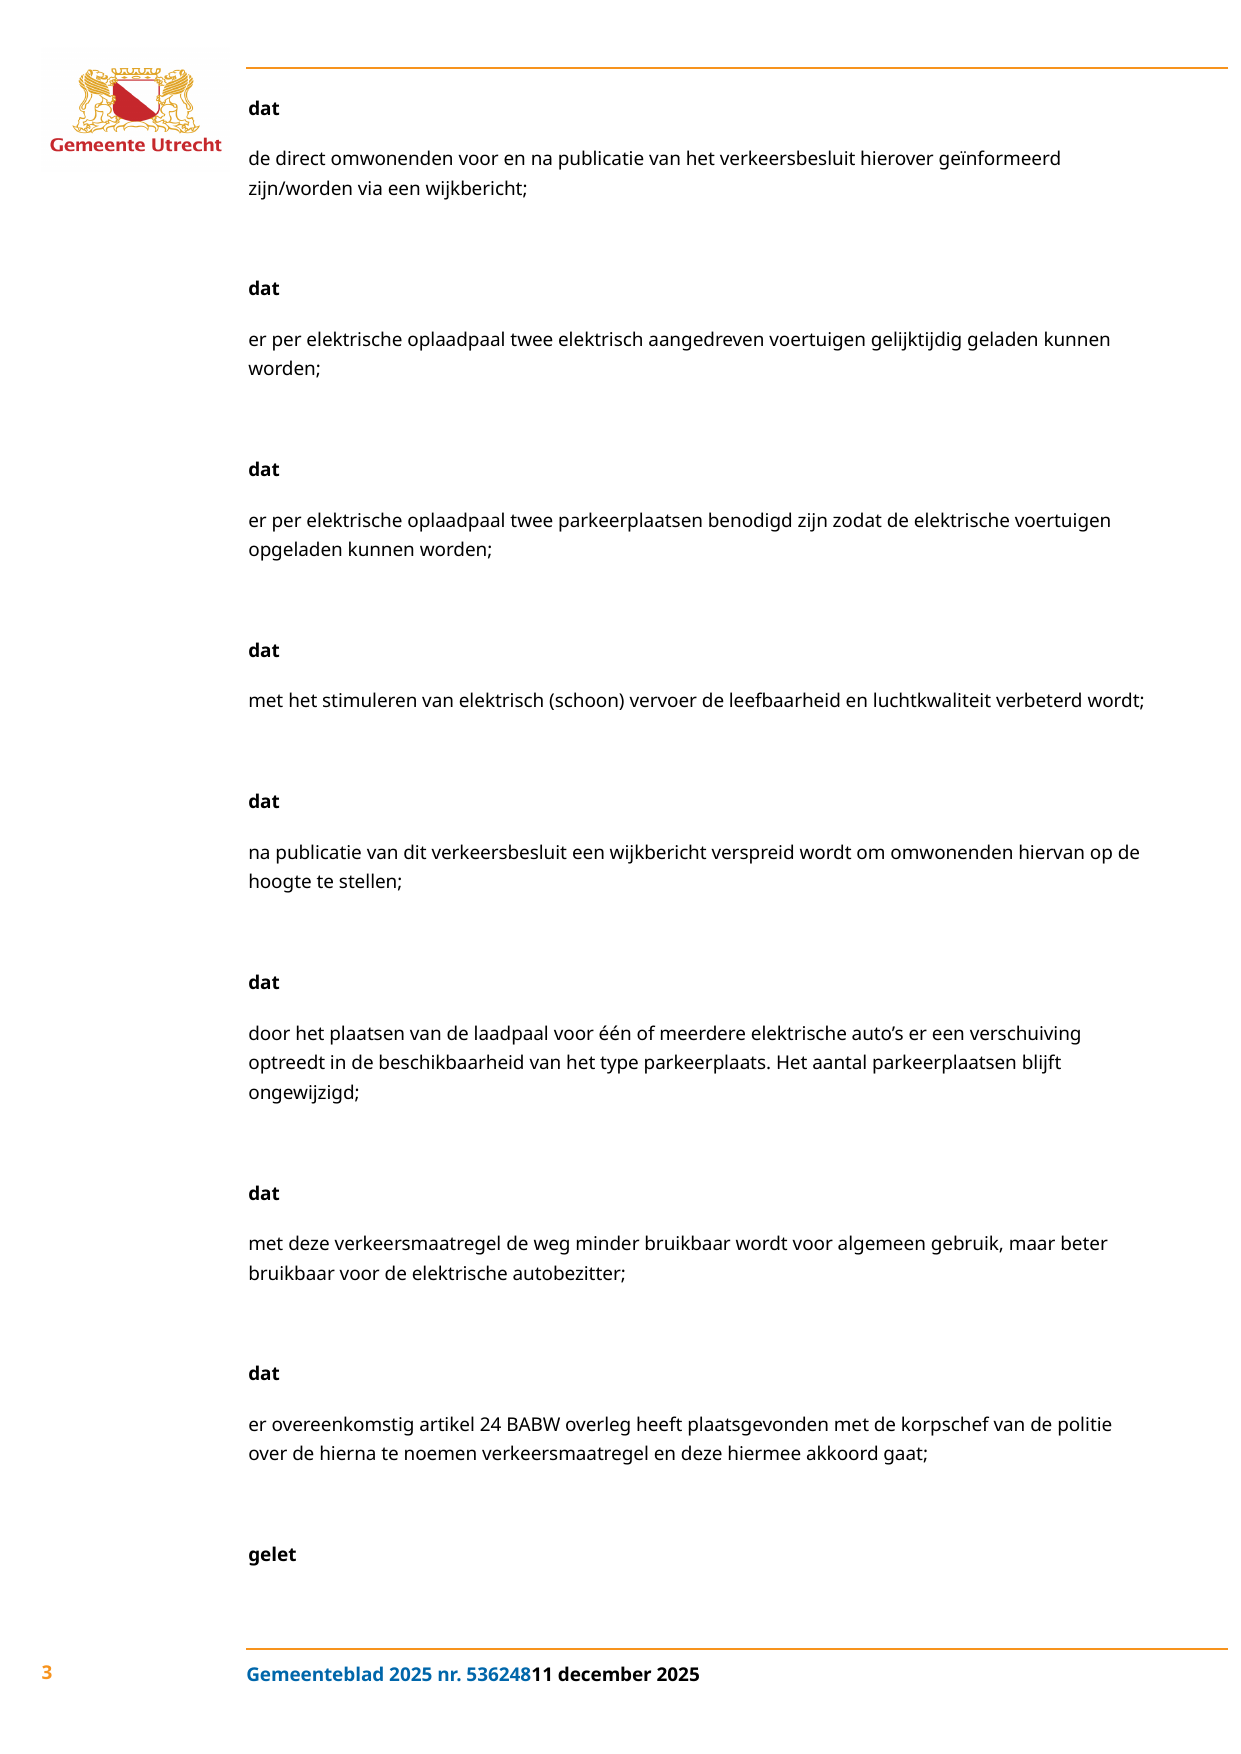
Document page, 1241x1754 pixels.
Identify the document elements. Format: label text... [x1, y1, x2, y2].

text de direct omwonenden voor en na publicatie van het verkeersbesluit hierover geïnformeerd zijn/worden via een wijkbericht; [248, 145, 1152, 201]
text dat [248, 1180, 1152, 1206]
text na publicatie van dit verkeersbesluit een wijkbericht verspreid wordt om omwonenden hiervan op de hoogte te stellen; [248, 839, 1152, 894]
text met het stimuleren van elektrisch (schoon) vervoer de leefbaarheid en luchtkwaliteit verbeterd wordt; [248, 688, 1152, 713]
text er per elektrische oplaadpaal twee elektrisch aangedreven voertuigen gelijktijdig geladen kunnen worden; [248, 326, 1152, 381]
text dat [248, 788, 1152, 814]
text dat [248, 456, 1152, 482]
text dat [248, 276, 1152, 301]
text gelet [248, 1541, 1152, 1567]
text met deze verkeersmaatregel de weg minder bruikbaar wordt voor algemeen gebruik, maar beter bruikbaar voor de elektrische autobezitter; [248, 1230, 1152, 1286]
picture [41, 47, 231, 172]
text er overeenkomstig artikel 24 BABW overleg heeft plaatsgevonden met de korpschef van de politie over de hierna te noemen verkeersmaatregel en deze hiermee akkoord gaat; [248, 1411, 1152, 1466]
text dat [248, 1361, 1152, 1386]
text door het plaatsen van de laadpaal voor één of meerdere elektrische auto’s er een verschuiving optreedt in de beschikbaarheid van het type parkeerplaats. Het aantal parkeerplaatsen blijft ongewijzigd; [248, 1020, 1152, 1105]
text dat [248, 95, 1152, 121]
text er per elektrische oplaadpaal twee parkeerplaatsen benodigd zijn zodat de elektrische voertuigen opgeladen kunnen worden; [248, 507, 1152, 562]
text dat [248, 637, 1152, 663]
text dat [248, 969, 1152, 995]
